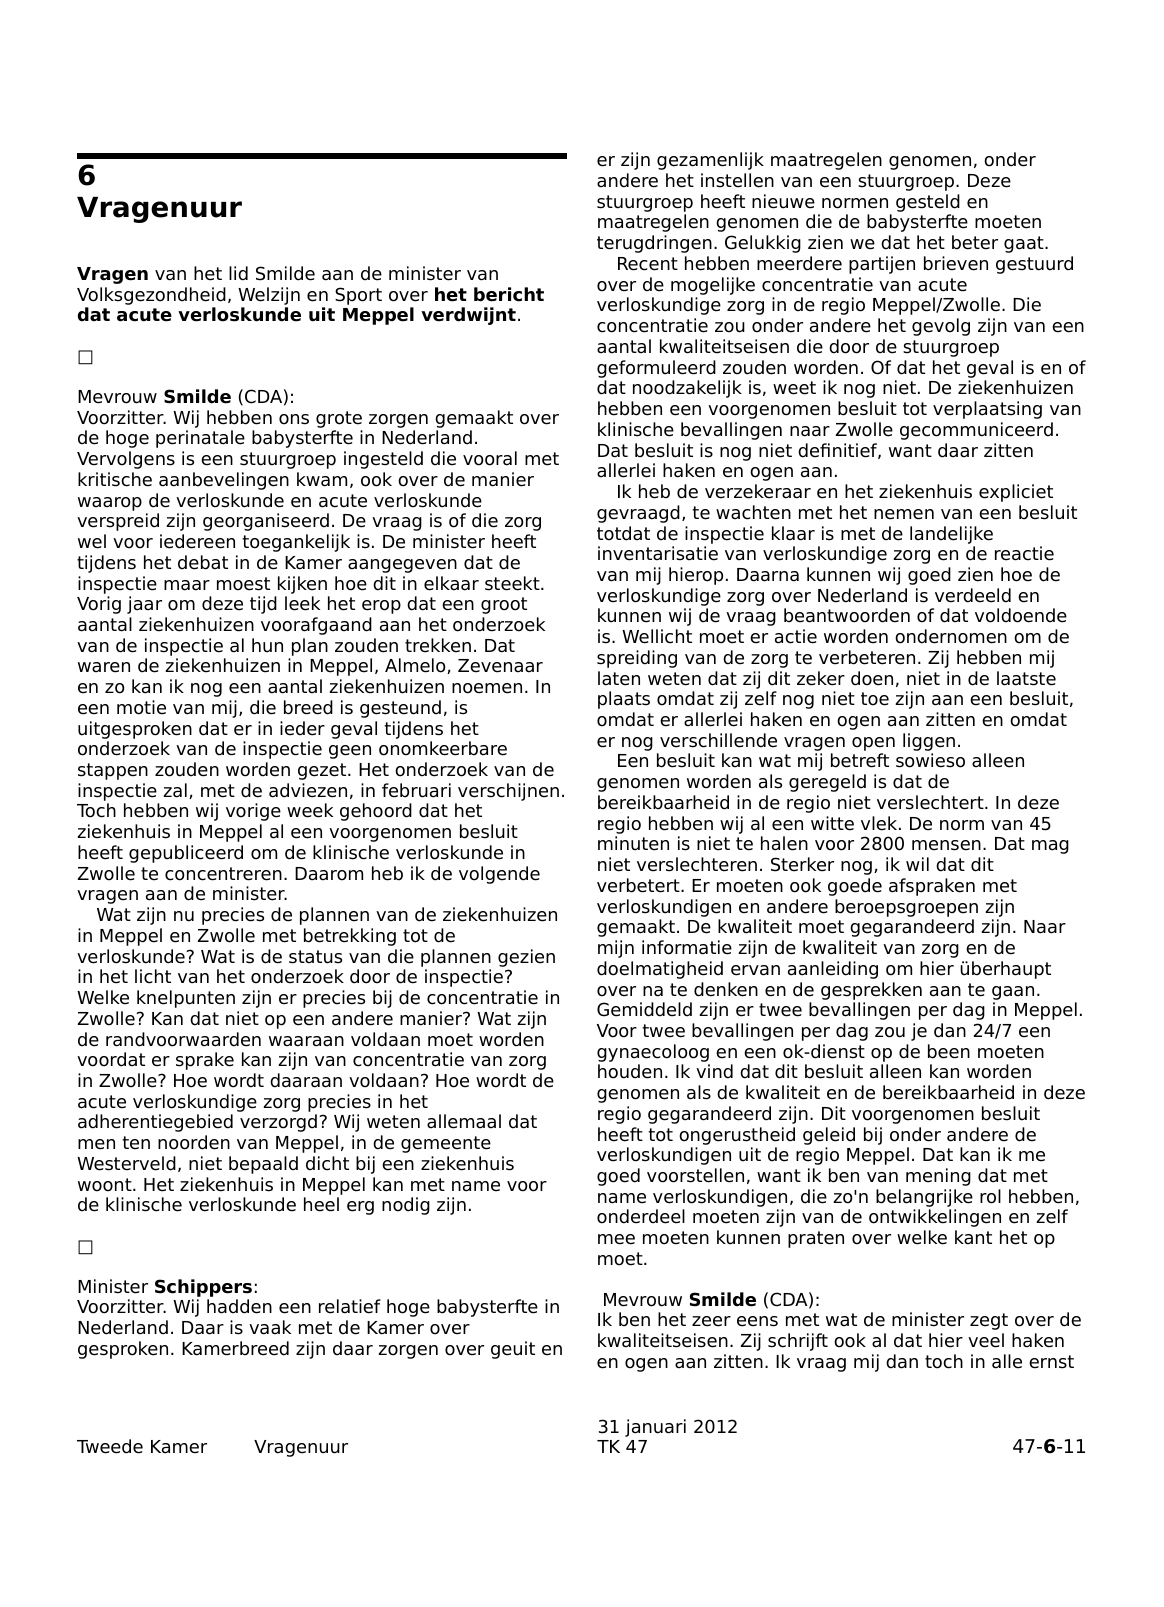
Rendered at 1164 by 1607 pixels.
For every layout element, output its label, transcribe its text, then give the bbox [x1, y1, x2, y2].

text Een besluit kan wat mij betreft sowieso alleen genomen worden als geregeld is dat de bereikbaarheid in de regio niet verslechtert. In deze regio hebben wij al een witte vlek. De norm van 45 minuten is niet te halen voor 2800 mensen. Dat mag niet verslechteren. Sterker nog, ik wil dat dit verbetert. Er moeten ook goede afspraken met verloskundigen en andere beroepsgroepen zijn gemaakt. De kwaliteit moet gegarandeerd zijn. Naar mijn informatie zijn de kwaliteit van zorg en de doelmatigheid ervan aanleiding om hier überhaupt over na te denken en de gesprekken aan te gaan. Gemiddeld zijn er twee bevallingen per dag in Meppel. Voor twee bevallingen per dag zou je dan 24/7 een gynaecoloog en een ok-dienst op de been moeten houden. Ik vind dat dit besluit alleen kan worden genomen als de kwaliteit en de bereikbaarheid in deze regio gegarandeerd zijn. Dit voorgenomen besluit heeft tot ongerustheid geleid bij onder andere de verloskundigen uit de regio Meppel. Dat kan ik me goed voorstellen, want ik ben van mening dat met name verloskundigen, die zo'n belangrijke rol hebben, onderdeel moeten zijn van de ontwikkelingen en zelf mee moeten kunnen praten over welke kant het op moet. [596, 751, 1087, 1269]
text Ik ben het zeer eens met wat de minister zegt over de kwaliteitseisen. Zij schrijft ook al dat hier veel haken en ogen aan zitten. Ik vraag mij dan toch in alle ernst [596, 1310, 1087, 1372]
text Mevrouw Smilde (CDA): [596, 1289, 1087, 1310]
text Minister Schippers: [77, 1277, 567, 1297]
text Wat zijn nu precies de plannen van de ziekenhuizen in Meppel en Zwolle met betrekking tot de verloskunde? Wat is de status van die plannen gezien in het licht van het onderzoek door de inspectie? Welke knelpunten zijn er precies bij de concentratie in Zwolle? Kan dat niet op een andere manier? Wat zijn de randvoorwaarden waaraan voldaan moet worden voordat er sprake kan zijn van concentratie van zorg in Zwolle? Hoe wordt daaraan voldaan? Hoe wordt de acute verloskundige zorg precies in het adherentiegebied verzorgd? Wij weten allemaal dat men ten noorden van Meppel, in de gemeente Westerveld, niet bepaald dicht bij een ziekenhuis woont. Het ziekenhuis in Meppel kan met name voor de klinische verloskunde heel erg nodig zijn. [77, 905, 567, 1216]
text er zijn gezamenlijk maatregelen genomen, onder andere het instellen van een stuurgroep. Deze stuurgroep heeft nieuwe normen gesteld en maatregelen genomen die de babysterfte moeten terugdringen. Gelukkig zien we dat het beter gaat. [596, 150, 1087, 254]
text Vragen van het lid Smilde aan de minister van Volksgezondheid, Welzijn en Sport over het bericht dat acute verloskunde uit Meppel verdwijnt. [77, 264, 567, 326]
text Voorzitter. Wij hebben ons grote zorgen gemaakt over de hoge perinatale babysterfte in Nederland. Vervolgens is een stuurgroep ingesteld die vooral met kritische aanbevelingen kwam, ook over de manier waarop de verloskunde en acute verloskunde verspreid zijn georganiseerd. De vraag is of die zorg wel voor iedereen toegankelijk is. De minister heeft tijdens het debat in de Kamer aangegeven dat de inspectie maar moest kijken hoe dit in elkaar steekt. Vorig jaar om deze tijd leek het erop dat een groot aantal ziekenhuizen voorafgaand aan het onderzoek van de inspectie al hun plan zouden trekken. Dat waren de ziekenhuizen in Meppel, Almelo, Zevenaar en zo kan ik nog een aantal ziekenhuizen noemen. In een motie van mij, die breed is gesteund, is uitgesproken dat er in ieder geval tijdens het onderzoek van de inspectie geen onomkeerbare stappen zouden worden gezet. Het onderzoek van de inspectie zal, met de adviezen, in februari verschijnen. Toch hebben wij vorige week gehoord dat het ziekenhuis in Meppel al een voorgenomen besluit heeft gepubliceerd om de klinische verloskunde in Zwolle te concentreren. Daarom heb ik de volgende vragen aan de minister. [77, 407, 567, 905]
text □ [77, 346, 567, 367]
text Ik heb de verzekeraar en het ziekenhuis expliciet gevraagd, te wachten met het nemen van een besluit totdat de inspectie klaar is met de landelijke inventarisatie van verloskundige zorg en de reactie van mij hierop. Daarna kunnen wij goed zien hoe de verloskundige zorg over Nederland is verdeeld en kunnen wij de vraag beantwoorden of dat voldoende is. Wellicht moet er actie worden ondernomen om de spreiding van de zorg te verbeteren. Zij hebben mij laten weten dat zij dit zeker doen, niet in de laatste plaats omdat zij zelf nog niet toe zijn aan een besluit, omdat er allerlei haken en ogen aan zitten en omdat er nog verschillende vragen open liggen. [596, 482, 1087, 751]
text Mevrouw Smilde (CDA): [77, 387, 567, 407]
text Voorzitter. Wij hadden een relatief hoge babysterfte in Nederland. Daar is vaak met de Kamer over gesproken. Kamerbreed zijn daar zorgen over geuit en [77, 1297, 567, 1359]
text Recent hebben meerdere partijen brieven gestuurd over de mogelijke concentratie van acute verloskundige zorg in de regio Meppel/Zwolle. Die concentratie zou onder andere het gevolg zijn van een aantal kwaliteitseisen die door de stuurgroep geformuleerd zouden worden. Of dat het geval is en of dat noodzakelijk is, weet ik nog niet. De ziekenhuizen hebben een voorgenomen besluit tot verplaatsing van klinische bevallingen naar Zwolle gecommuniceerd. Dat besluit is nog niet definitief, want daar zitten allerlei haken en ogen aan. [596, 254, 1087, 482]
title 6 Vragenuur [77, 159, 567, 224]
text □ [77, 1236, 567, 1257]
